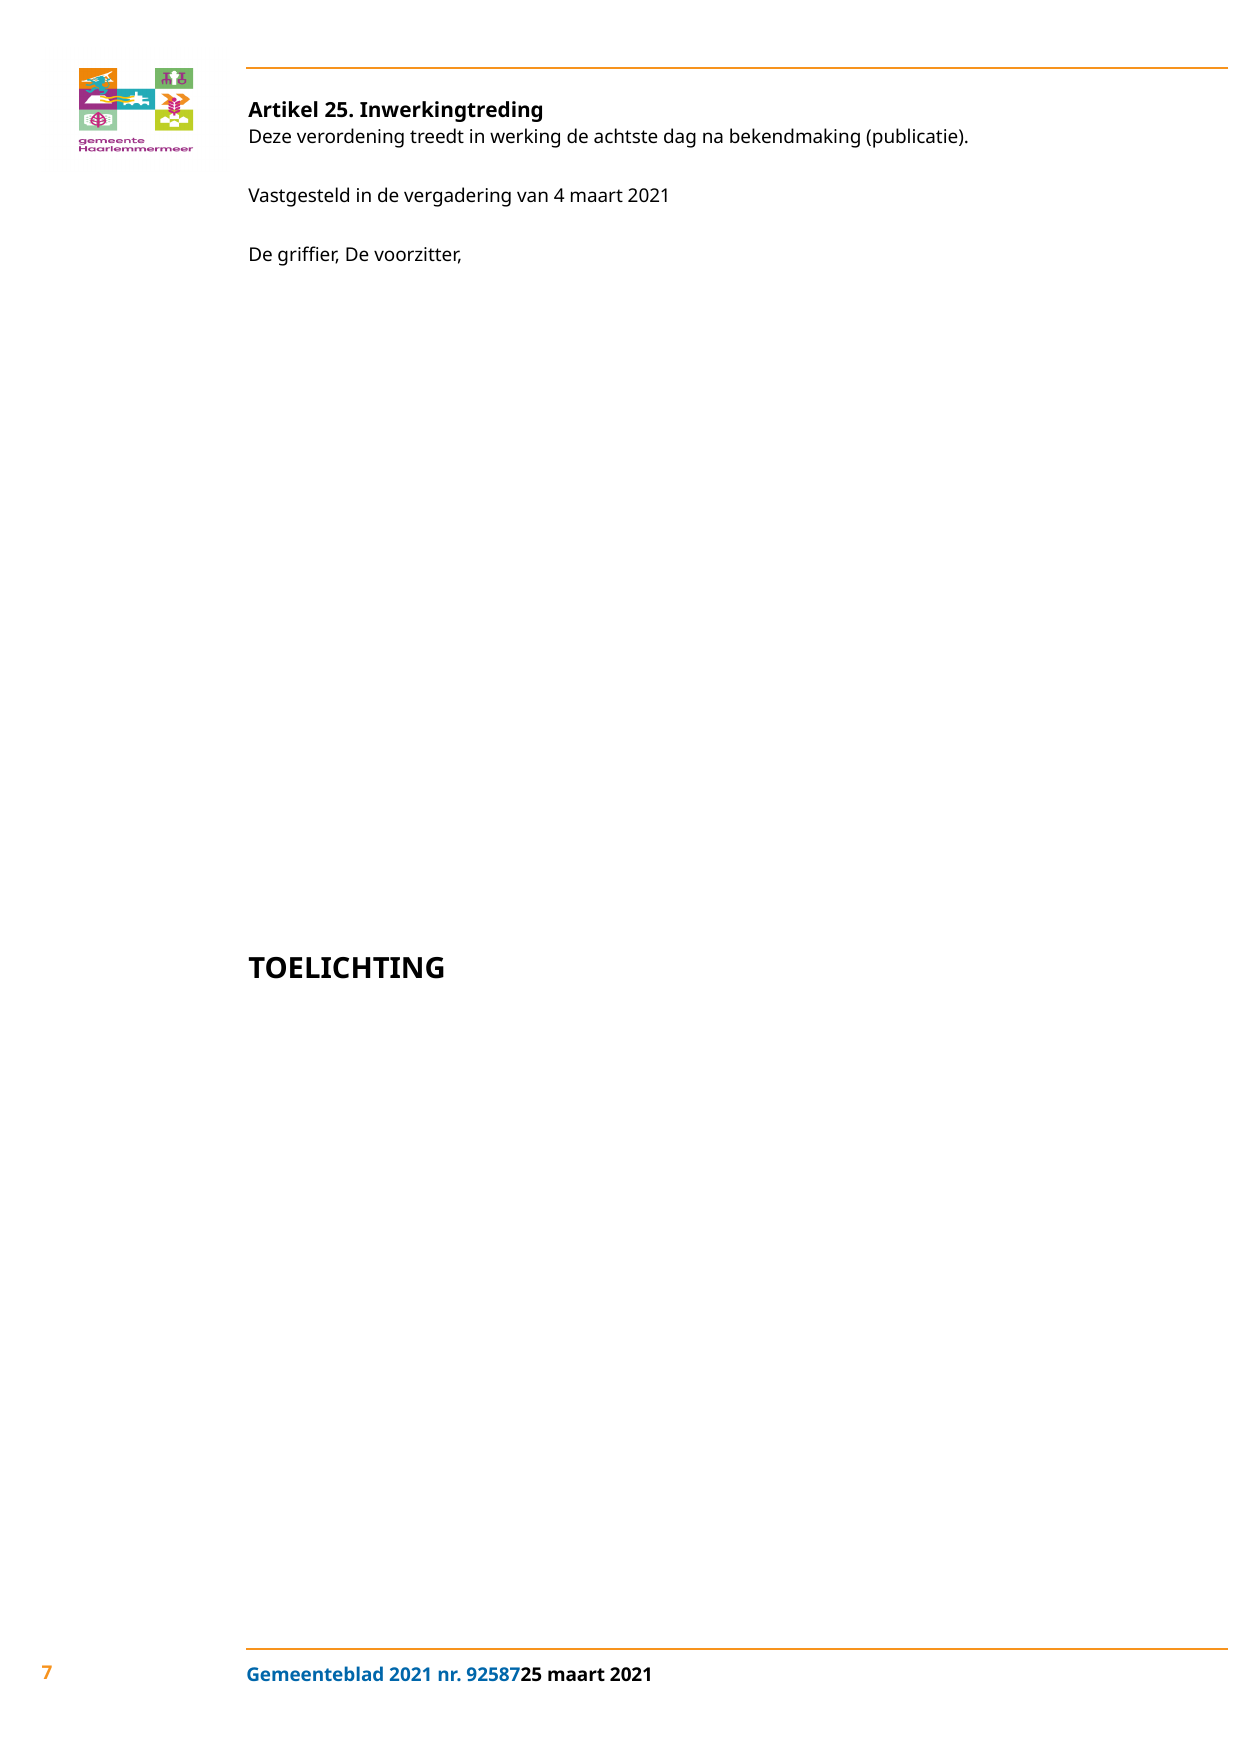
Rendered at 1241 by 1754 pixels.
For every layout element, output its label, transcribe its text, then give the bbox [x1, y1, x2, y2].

text TOELICHTING [248, 948, 1152, 987]
picture [41, 47, 231, 172]
text Vastgesteld in de vergadering van 4 maart 2021 [248, 182, 1152, 208]
text Artikel 25. Inwerkingtreding [248, 95, 1152, 123]
text Deze verordening treedt in werking de achtste dag na bekendmaking (publicatie). [248, 123, 1152, 149]
text De griffier, De voorzitter, [248, 242, 1152, 267]
